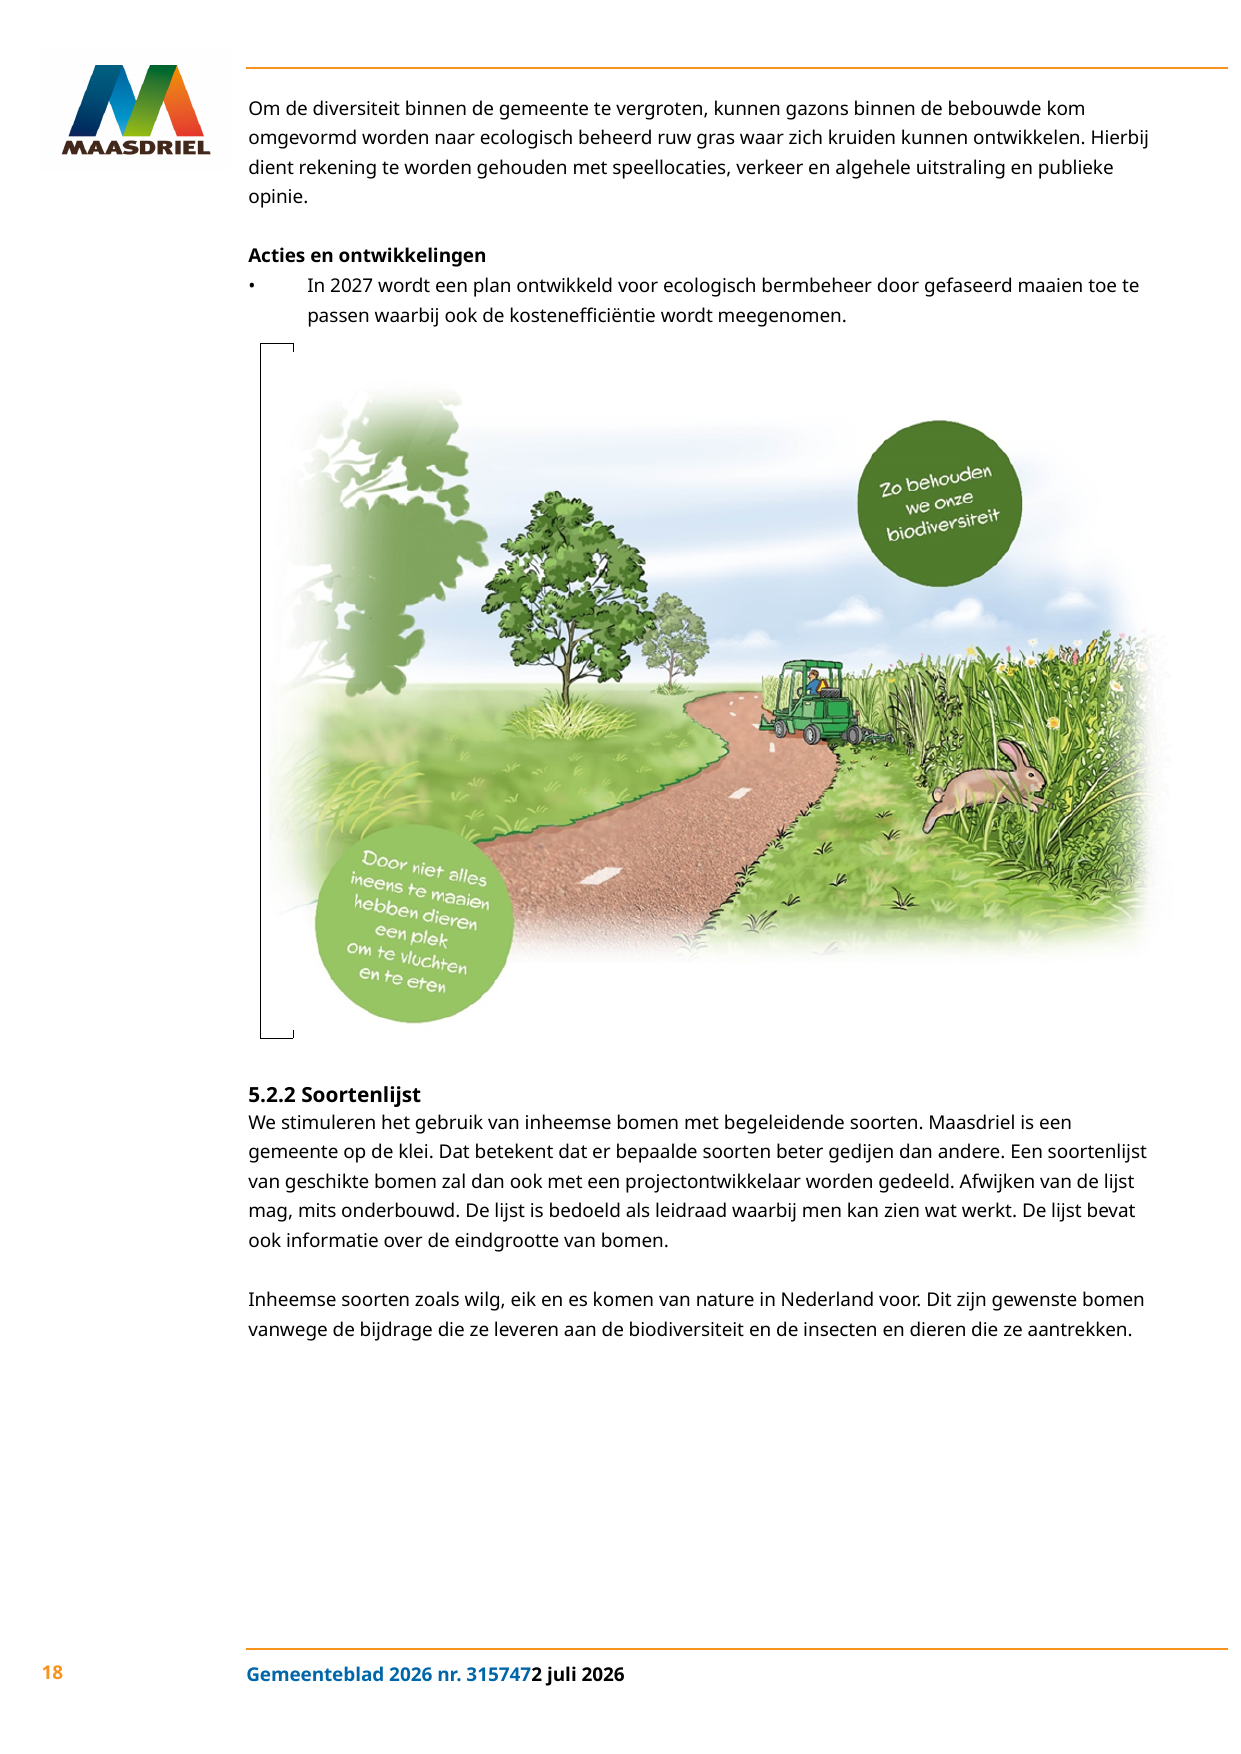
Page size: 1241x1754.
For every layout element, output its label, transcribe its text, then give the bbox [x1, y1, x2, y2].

text 5.2.2 Soortenlijst [248, 1080, 1152, 1109]
picture [268, 352, 1173, 1030]
picture [41, 47, 231, 172]
text Acties en ontwikkelingen [248, 243, 1152, 268]
text We stimuleren het gebruik van inheemse bomen met begeleidende soorten. Maasdriel is een gemeente op de klei. Dat betekent dat er bepaalde soorten beter gedijen dan andere. Een soortenlijst van geschikte bomen zal dan ook met een projectontwikkelaar worden gedeeld. Afwijken van de lijst mag, mits onderbouwd. De lijst is bedoeld als leidraad waarbij men kan zien wat werkt. De lijst bevat ook informatie over de eindgrootte van bomen. [248, 1109, 1152, 1253]
list In 2027 wordt een plan ontwikkeld voor ecologisch bermbeheer door gefaseerd maaien toe te passen waarbij ook de kostenefficiëntie wordt meegenomen. [248, 272, 1152, 328]
text Inheemse soorten zoals wilg, eik en es komen van nature in Nederland voor. Dit zijn gewenste bomen vanwege de bijdrage die ze leveren aan de biodiversiteit en de insecten en dieren die ze aantrekken. [248, 1286, 1152, 1342]
text Om de diversiteit binnen de gemeente te vergroten, kunnen gazons binnen de bebouwde kom omgevormd worden naar ecologisch beheerd ruw gras waar zich kruiden kunnen ontwikkelen. Hierbij dient rekening te worden gehouden met speellocaties, verkeer en algehele uitstraling en publieke opinie. [248, 95, 1152, 209]
